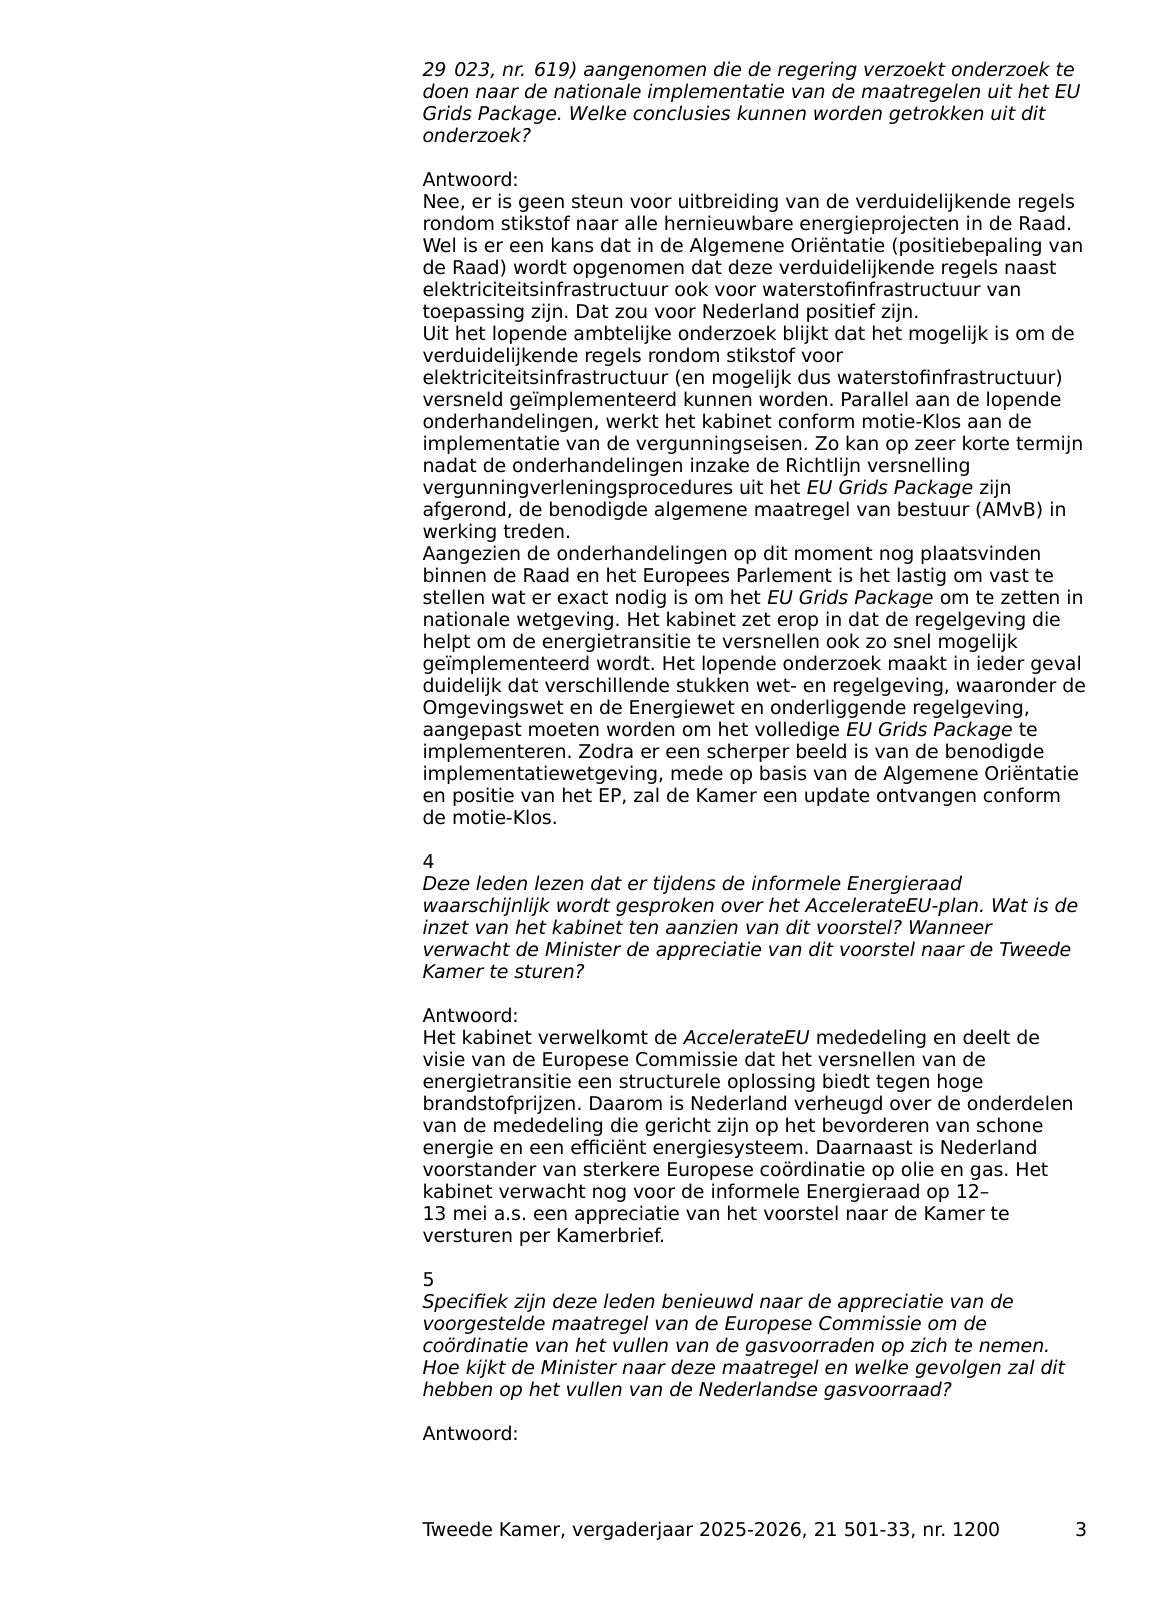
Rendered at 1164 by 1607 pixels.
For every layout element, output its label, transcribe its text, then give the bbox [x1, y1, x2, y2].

text 5 [422, 1269, 1087, 1291]
text Nee, er is geen steun voor uitbreiding van de verduidelijkende regels rondom stikstof naar alle hernieuwbare energieprojecten in de Raad. Wel is er een kans dat in de Algemene Oriëntatie (positiebepaling van de Raad) wordt opgenomen dat deze verduidelijkende regels naast elektriciteitsinfrastructuur ook voor waterstofinfrastructuur van toepassing zijn. Dat zou voor Nederland positief zijn. [422, 191, 1087, 323]
text Uit het lopende ambtelijke onderzoek blijkt dat het mogelijk is om de verduidelijkende regels rondom stikstof voor elektriciteitsinfrastructuur (en mogelijk dus waterstofinfrastructuur) versneld geïmplementeerd kunnen worden. Parallel aan de lopende onderhandelingen, werkt het kabinet conform motie-Klos aan de implementatie van de vergunningseisen. Zo kan op zeer korte termijn nadat de onderhandelingen inzake de Richtlijn versnelling vergunningverleningsprocedures uit het EU Grids Package zijn afgerond, de benodigde algemene maatregel van bestuur (AMvB) in werking treden. [422, 323, 1087, 543]
text Specifiek zijn deze leden benieuwd naar de appreciatie van de voorgestelde maatregel van de Europese Commissie om de coördinatie van het vullen van de gasvoorraden op zich te nemen. Hoe kijkt de Minister naar deze maatregel en welke gevolgen zal dit hebben op het vullen van de Nederlandse gasvoorraad? [422, 1291, 1087, 1401]
text Het kabinet verwelkomt de AccelerateEU mededeling en deelt de visie van de Europese Commissie dat het versnellen van de energietransitie een structurele oplossing biedt tegen hoge brandstofprijzen. Daarom is Nederland verheugd over de onderdelen van de mededeling die gericht zijn op het bevorderen van schone energie en een efficiënt energiesysteem. Daarnaast is Nederland voorstander van sterkere Europese coördinatie op olie en gas. Het kabinet verwacht nog voor de informele Energieraad op 12–13 mei a.s. een appreciatie van het voorstel naar de Kamer te versturen per Kamerbrief. [422, 1027, 1087, 1247]
text Aangezien de onderhandelingen op dit moment nog plaatsvinden binnen de Raad en het Europees Parlement is het lastig om vast te stellen wat er exact nodig is om het EU Grids Package om te zetten in nationale wetgeving. Het kabinet zet erop in dat de regelgeving die helpt om de energietransitie te versnellen ook zo snel mogelijk geïmplementeerd wordt. Het lopende onderzoek maakt in ieder geval duidelijk dat verschillende stukken wet- en regelgeving, waaronder de Omgevingswet en de Energiewet en onderliggende regelgeving, aangepast moeten worden om het volledige EU Grids Package te implementeren. Zodra er een scherper beeld is van de benodigde implementatiewetgeving, mede op basis van de Algemene Oriëntatie en positie van het EP, zal de Kamer een update ontvangen conform de motie-Klos. [422, 543, 1087, 828]
text Antwoord: [422, 169, 1087, 191]
text Antwoord: [422, 1423, 1087, 1445]
text 4 [422, 851, 1087, 873]
text 29 023, nr. 619) aangenomen die de regering verzoekt onderzoek te doen naar de nationale implementatie van de maatregelen uit het EU Grids Package. Welke conclusies kunnen worden getrokken uit dit onderzoek? [422, 59, 1087, 147]
text Deze leden lezen dat er tijdens de informele Energieraad waarschijnlijk wordt gesproken over het AccelerateEU-plan. Wat is de inzet van het kabinet ten aanzien van dit voorstel? Wanneer verwacht de Minister de appreciatie van dit voorstel naar de Tweede Kamer te sturen? [422, 873, 1087, 983]
text Antwoord: [422, 1005, 1087, 1027]
